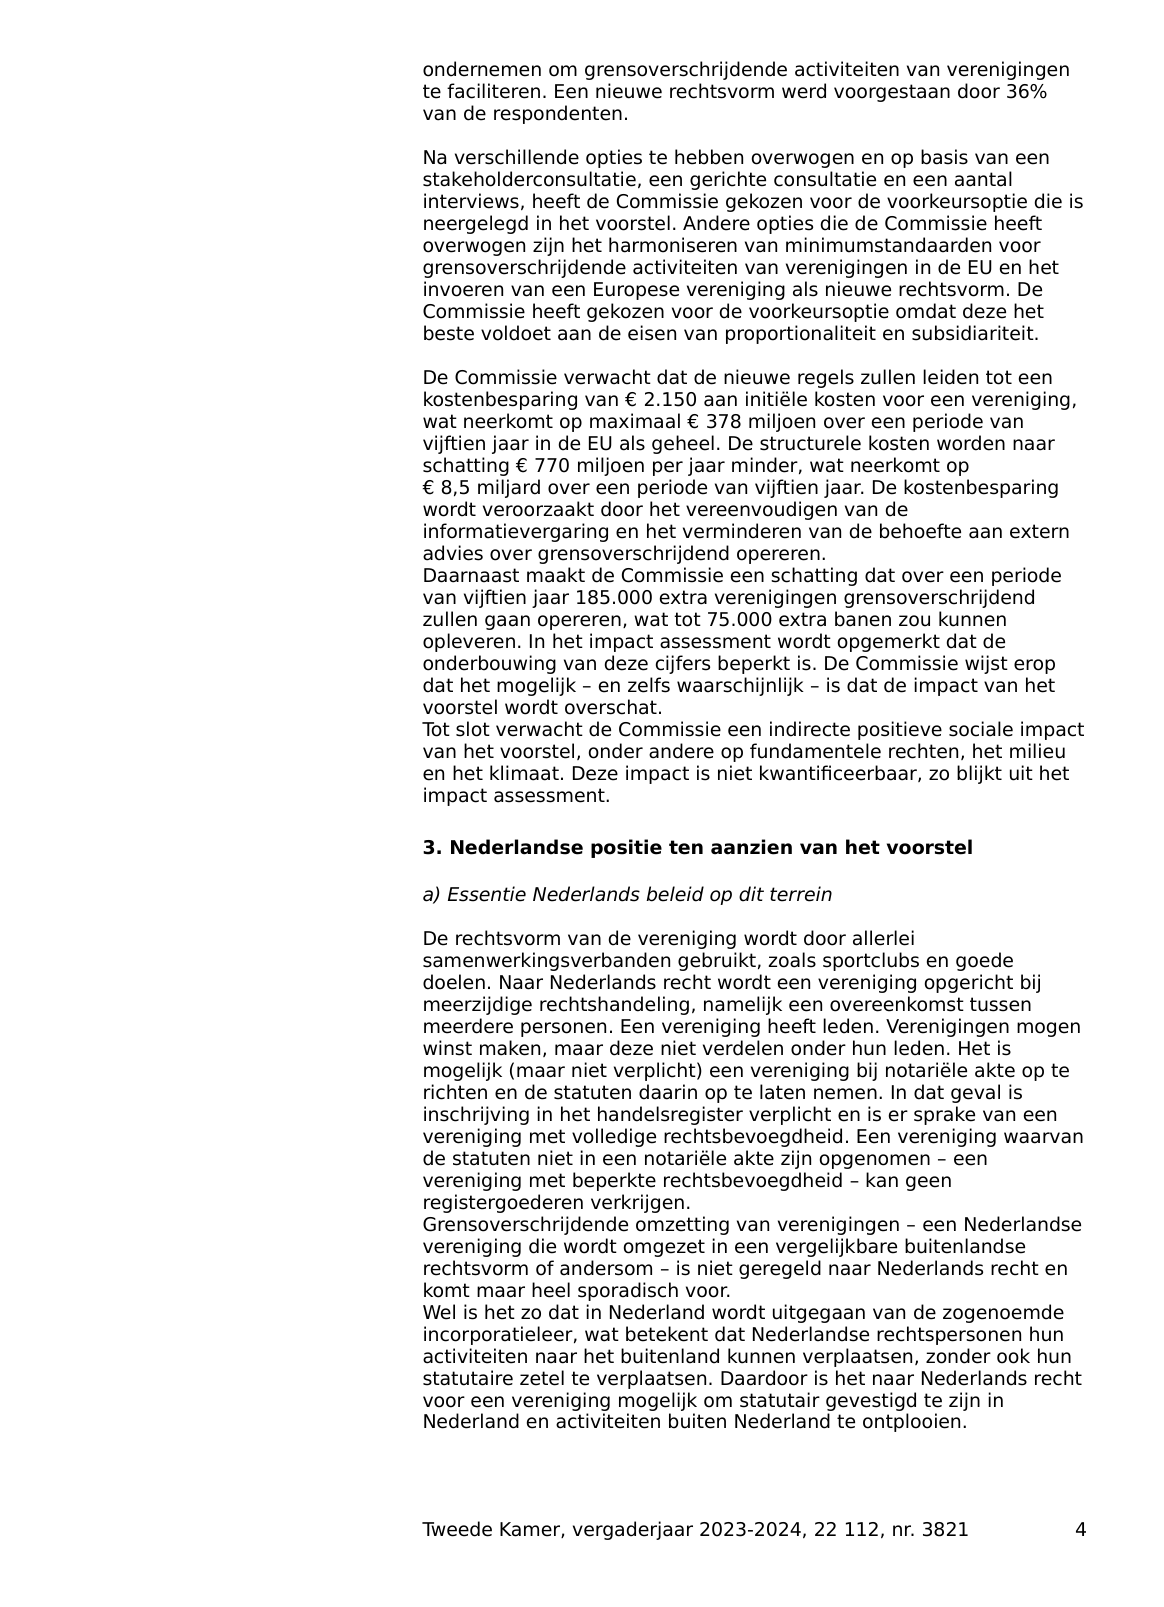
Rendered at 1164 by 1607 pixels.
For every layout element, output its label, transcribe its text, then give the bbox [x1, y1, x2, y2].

text De Commissie verwacht dat de nieuwe regels zullen leiden tot een kostenbesparing van € 2.150 aan initiële kosten voor een vereniging, wat neerkomt op maximaal € 378 miljoen over een periode van vijftien jaar in de EU als geheel. De structurele kosten worden naar schatting € 770 miljoen per jaar minder, wat neerkomt op € 8,5 miljard over een periode van vijftien jaar. De kostenbesparing wordt veroorzaakt door het vereenvoudigen van de informatievergaring en het verminderen van de behoefte aan extern advies over grensoverschrijdend opereren. [422, 367, 1087, 565]
text Wel is het zo dat in Nederland wordt uitgegaan van de zogenoemde incorporatieleer, wat betekent dat Nederlandse rechtspersonen hun activiteiten naar het buitenland kunnen verplaatsen, zonder ook hun statutaire zetel te verplaatsen. Daardoor is het naar Nederlands recht voor een vereniging mogelijk om statutair gevestigd te zijn in Nederland en activiteiten buiten Nederland te ontplooien. [422, 1302, 1087, 1433]
text De rechtsvorm van de vereniging wordt door allerlei samenwerkingsverbanden gebruikt, zoals sportclubs en goede doelen. Naar Nederlands recht wordt een vereniging opgericht bij meerzijdige rechtshandeling, namelijk een overeenkomst tussen meerdere personen. Een vereniging heeft leden. Verenigingen mogen winst maken, maar deze niet verdelen onder hun leden. Het is mogelijk (maar niet verplicht) een vereniging bij notariële akte op te richten en de statuten daarin op te laten nemen. In dat geval is inschrijving in het handelsregister verplicht en is er sprake van een vereniging met volledige rechtsbevoegdheid. Een vereniging waarvan de statuten niet in een notariële akte zijn opgenomen – een vereniging met beperkte rechtsbevoegdheid – kan geen registergoederen verkrijgen. [422, 928, 1087, 1214]
text Na verschillende opties te hebben overwogen en op basis van een stakeholderconsultatie, een gerichte consultatie en een aantal interviews, heeft de Commissie gekozen voor de voorkeursoptie die is neergelegd in het voorstel. Andere opties die de Commissie heeft overwogen zijn het harmoniseren van minimumstandaarden voor grensoverschrijdende activiteiten van verenigingen in de EU en het invoeren van een Europese vereniging als nieuwe rechtsvorm. De Commissie heeft gekozen voor de voorkeursoptie omdat deze het beste voldoet aan de eisen van proportionaliteit en subsidiariteit. [422, 147, 1087, 345]
text ondernemen om grensoverschrijdende activiteiten van verenigingen te faciliteren. Een nieuwe rechtsvorm werd voorgestaan door 36% van de respondenten. [422, 59, 1087, 125]
text Grensoverschrijdende omzetting van verenigingen – een Nederlandse vereniging die wordt omgezet in een vergelijkbare buitenlandse rechtsvorm of andersom – is niet geregeld naar Nederlands recht en komt maar heel sporadisch voor. [422, 1214, 1087, 1302]
subtitle a) Essentie Nederlands beleid op dit terrein [422, 884, 1087, 906]
subtitle 3. Nederlandse positie ten aanzien van het voorstel [422, 837, 1087, 859]
text Daarnaast maakt de Commissie een schatting dat over een periode van vijftien jaar 185.000 extra verenigingen grensoverschrijdend zullen gaan opereren, wat tot 75.000 extra banen zou kunnen opleveren. In het impact assessment wordt opgemerkt dat de onderbouwing van deze cijfers beperkt is. De Commissie wijst erop dat het mogelijk – en zelfs waarschijnlijk – is dat de impact van het voorstel wordt overschat. [422, 565, 1087, 719]
text Tot slot verwacht de Commissie een indirecte positieve sociale impact van het voorstel, onder andere op fundamentele rechten, het milieu en het klimaat. Deze impact is niet kwantificeerbaar, zo blijkt uit het impact assessment. [422, 719, 1087, 807]
